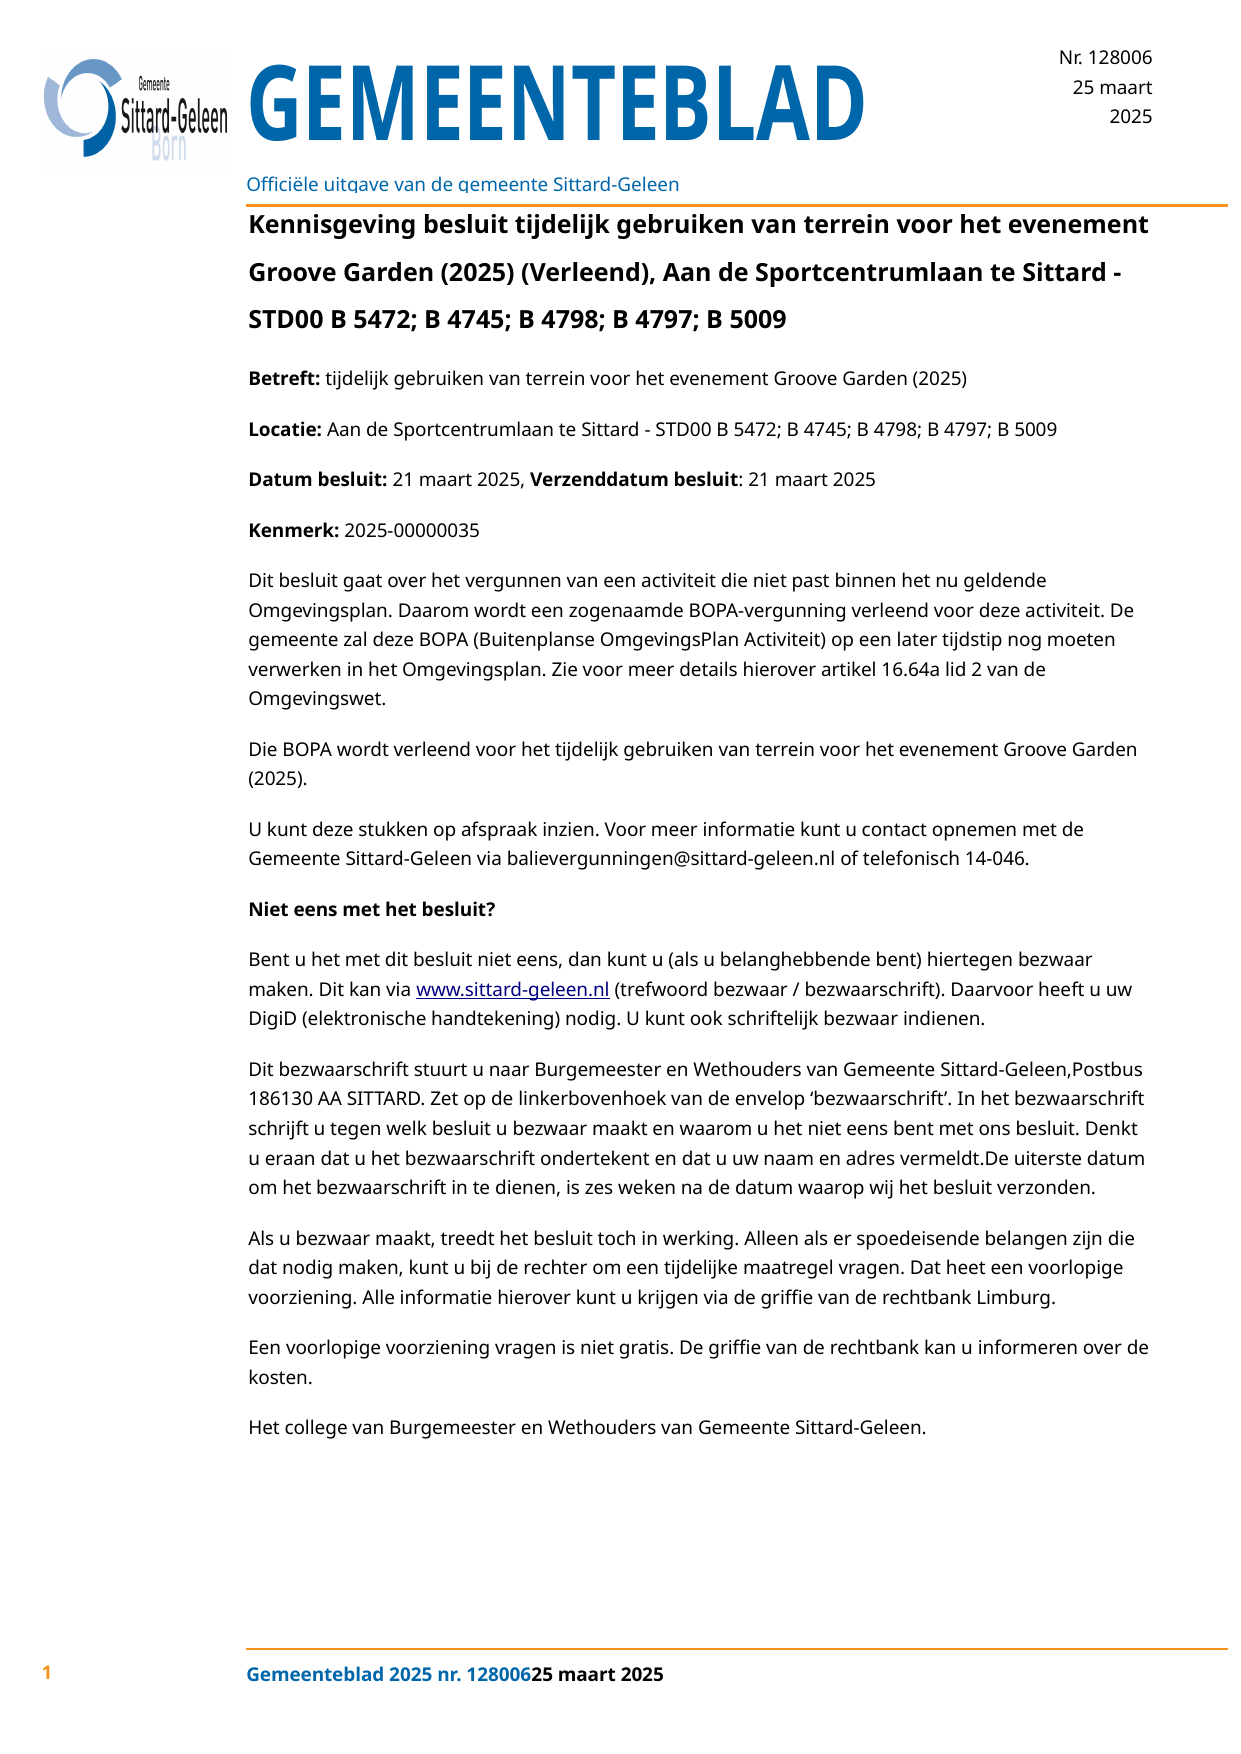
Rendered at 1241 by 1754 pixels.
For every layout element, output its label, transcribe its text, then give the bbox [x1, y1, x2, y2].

text Dit besluit gaat over het vergunnen van een activiteit die niet past binnen het nu geldende Omgevingsplan. Daarom wordt een zogenaamde BOPA-vergunning verleend voor deze activiteit. De gemeente zal deze BOPA (Buitenplanse OmgevingsPlan Activiteit) op een later tijdstip nog moeten verwerken in het Omgevingsplan. Zie voor meer details hierover artikel 16.64a lid 2 van de Omgevingswet. [248, 567, 1152, 711]
text Datum besluit: 21 maart 2025, Verzenddatum besluit: 21 maart 2025 [248, 466, 1152, 492]
text Locatie: Aan de Sportcentrumlaan te Sittard - STD00 B 5472; B 4745; B 4798; B 4797; B 5009 [248, 416, 1152, 442]
text Kennisgeving besluit tijdelijk gebruiken van terrein voor het evenement Groove Garden (2025) (Verleend), Aan de Sportcentrumlaan te Sittard - STD00 B 5472; B 4745; B 4798; B 4797; B 5009 [248, 207, 1152, 336]
text Bent u het met dit besluit niet eens, dan kunt u (als u belanghebbende bent) hiertegen bezwaar maken. Dit kan via www.sittard-geleen.nl (trefwoord bezwaar / bezwaarschrift). Daarvoor heeft u uw DigiD (elektronische handtekening) nodig. U kunt ook schriftelijk bezwaar indienen. [248, 946, 1152, 1031]
text Dit bezwaarschrift stuurt u naar Burgemeester en Wethouders van Gemeente Sittard-Geleen,Postbus 186130 AA SITTARD. Zet op de linkerbovenhoek van de envelop ‘bezwaarschrift’. In het bezwaarschrift schrijft u tegen welk besluit u bezwaar maakt en waarom u het niet eens bent met ons besluit. Denkt u eraan dat u het bezwaarschrift ondertekent en dat u uw naam en adres vermeldt.De uiterste datum om het bezwaarschrift in te dienen, is zes weken na de datum waarop wij het besluit verzonden. [248, 1056, 1152, 1200]
text Niet eens met het besluit? [248, 896, 1152, 922]
text Als u bezwaar maakt, treedt het besluit toch in werking. Alleen als er spoedeisende belangen zijn die dat nodig maken, kunt u bij de rechter om een tijdelijke maatregel vragen. Dat heet een voorlopige voorziening. Alle informatie hierover kunt u krijgen via de griffie van de rechtbank Limburg. [248, 1225, 1152, 1309]
text U kunt deze stukken op afspraak inzien. Voor meer informatie kunt u contact opnemen met de Gemeente Sittard-Geleen via balievergunningen@sittard-geleen.nl of telefonisch 14-046. [248, 816, 1152, 871]
text Het college van Burgemeester en Wethouders van Gemeente Sittard-Geleen. [248, 1414, 1152, 1440]
text Een voorlopige voorziening vragen is niet gratis. De griffie van de rechtbank kan u informeren over de kosten. [248, 1334, 1152, 1389]
text Betreft: tijdelijk gebruiken van terrein voor het evenement Groove Garden (2025) [248, 366, 1152, 391]
text Kenmerk: 2025-00000035 [248, 517, 1152, 542]
text Die BOPA wordt verleend voor het tijdelijk gebruiken van terrein voor het evenement Groove Garden (2025). [248, 736, 1152, 791]
picture [41, 47, 231, 172]
